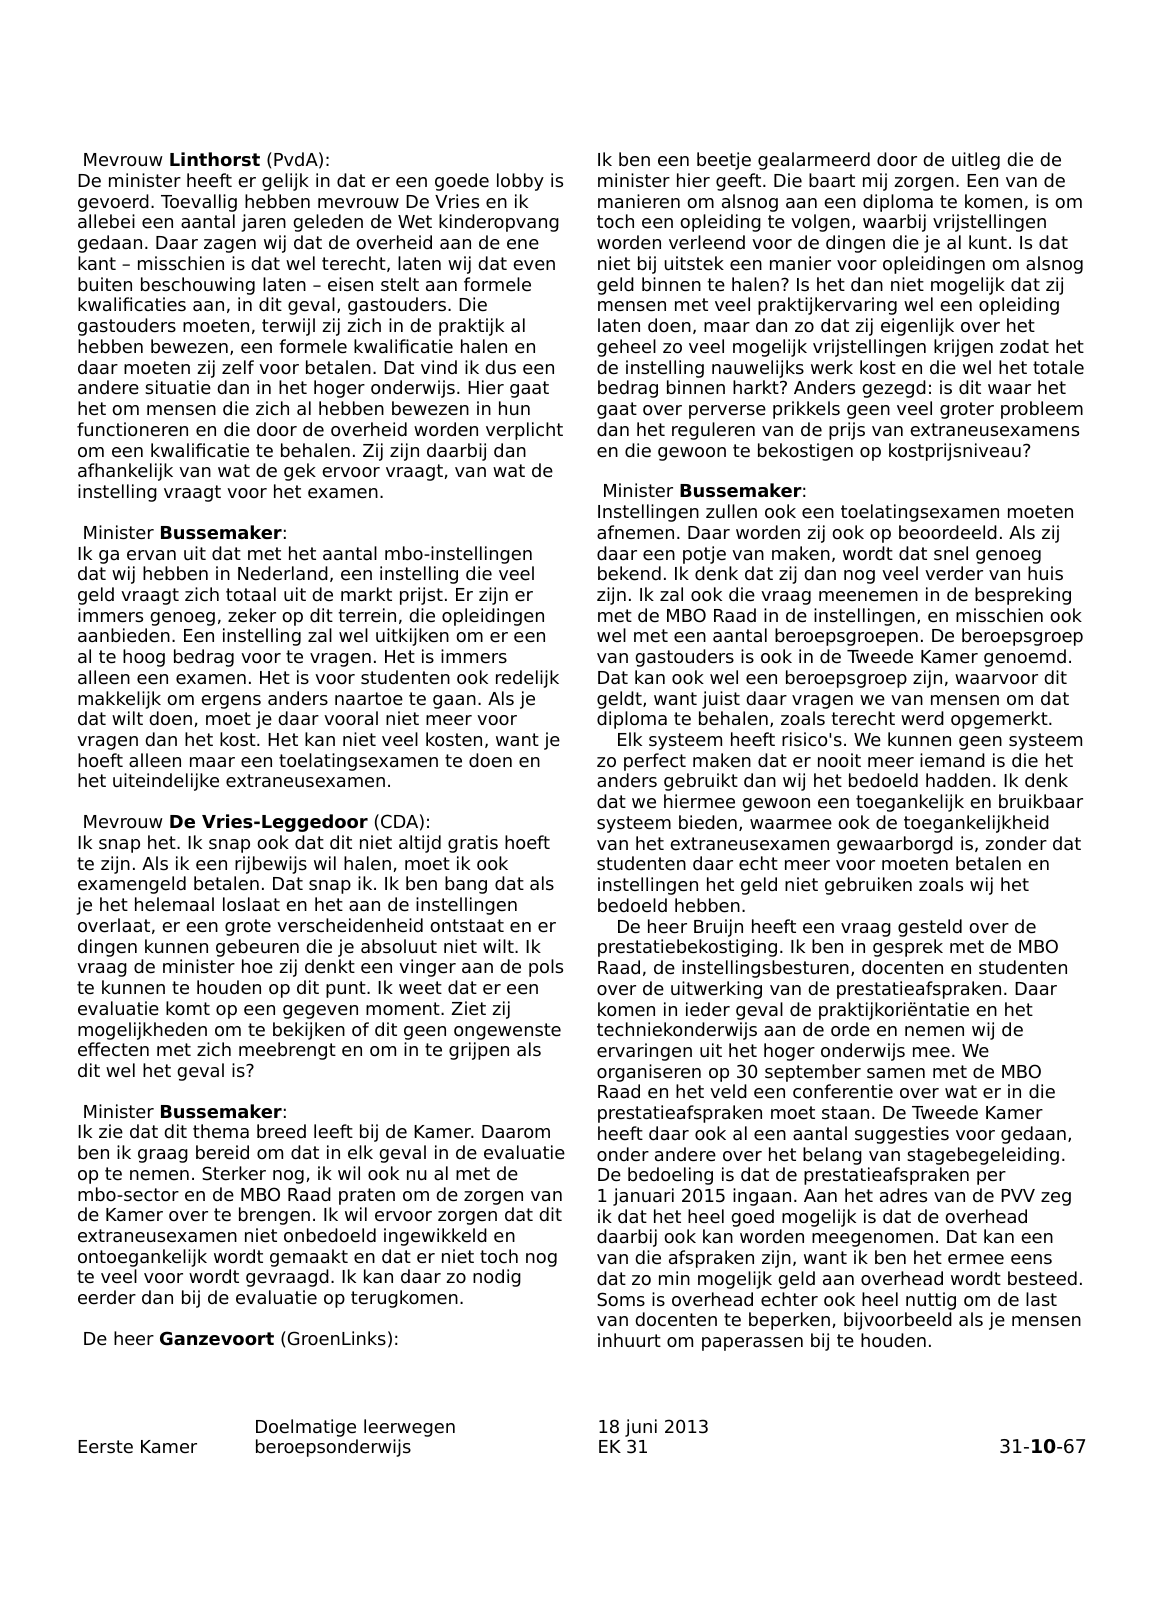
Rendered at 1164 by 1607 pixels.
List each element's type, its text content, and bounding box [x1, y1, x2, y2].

text De minister heeft er gelijk in dat er een goede lobby is gevoerd. Toevallig hebben mevrouw De Vries en ik allebei een aantal jaren geleden de Wet kinderopvang gedaan. Daar zagen wij dat de overheid aan de ene kant – misschien is dat wel terecht, laten wij dat even buiten beschouwing laten – eisen stelt aan formele kwalificaties aan, in dit geval, gastouders. Die gastouders moeten, terwijl zij zich in de praktijk al hebben bewezen, een formele kwalificatie halen en daar moeten zij zelf voor betalen. Dat vind ik dus een andere situatie dan in het hoger onderwijs. Hier gaat het om mensen die zich al hebben bewezen in hun functioneren en die door de overheid worden verplicht om een kwalificatie te behalen. Zij zijn daarbij dan afhankelijk van wat de gek ervoor vraagt, van wat de instelling vraagt voor het examen. [77, 171, 567, 503]
text Minister Bussemaker: [77, 523, 567, 543]
text Minister Bussemaker: [596, 481, 1087, 502]
text Mevrouw De Vries-Leggedoor (CDA): [77, 812, 567, 833]
text Mevrouw Linthorst (PvdA): [77, 150, 567, 171]
text Ik ga ervan uit dat met het aantal mbo-instellingen dat wij hebben in Nederland, een instelling die veel geld vraagt zich totaal uit de markt prijst. Er zijn er immers genoeg, zeker op dit terrein, die opleidingen aanbieden. Een instelling zal wel uitkijken om er een al te hoog bedrag voor te vragen. Het is immers alleen een examen. Het is voor studenten ook redelijk makkelijk om ergens anders naartoe te gaan. Als je dat wilt doen, moet je daar vooral niet meer voor vragen dan het kost. Het kan niet veel kosten, want je hoeft alleen maar een toelatingsexamen te doen en het uiteindelijke extraneusexamen. [77, 543, 567, 792]
text Ik snap het. Ik snap ook dat dit niet altijd gratis hoeft te zijn. Als ik een rijbewijs wil halen, moet ik ook examengeld betalen. Dat snap ik. Ik ben bang dat als je het helemaal loslaat en het aan de instellingen overlaat, er een grote verscheidenheid ontstaat en er dingen kunnen gebeuren die je absoluut niet wilt. Ik vraag de minister hoe zij denkt een vinger aan de pols te kunnen te houden op dit punt. Ik weet dat er een evaluatie komt op een gegeven moment. Ziet zij mogelijkheden om te bekijken of dit geen ongewenste effecten met zich meebrengt en om in te grijpen als dit wel het geval is? [77, 833, 567, 1082]
text Ik ben een beetje gealarmeerd door de uitleg die de minister hier geeft. Die baart mij zorgen. Een van de manieren om alsnog aan een diploma te komen, is om toch een opleiding te volgen, waarbij vrijstellingen worden verleend voor de dingen die je al kunt. Is dat niet bij uitstek een manier voor opleidingen om alsnog geld binnen te halen? Is het dan niet mogelijk dat zij mensen met veel praktijkervaring wel een opleiding laten doen, maar dan zo dat zij eigenlijk over het geheel zo veel mogelijk vrijstellingen krijgen zodat het de instelling nauwelijks werk kost en die wel het totale bedrag binnen harkt? Anders gezegd: is dit waar het gaat over perverse prikkels geen veel groter probleem dan het reguleren van de prijs van extraneusexamens en die gewoon te bekostigen op kostprijsniveau? [596, 150, 1087, 461]
text Elk systeem heeft risico's. We kunnen geen systeem zo perfect maken dat er nooit meer iemand is die het anders gebruikt dan wij het bedoeld hadden. Ik denk dat we hiermee gewoon een toegankelijk en bruikbaar systeem bieden, waarmee ook de toegankelijkheid van het extraneusexamen gewaarborgd is, zonder dat studenten daar echt meer voor moeten betalen en instellingen het geld niet gebruiken zoals wij het bedoeld hebben. [596, 730, 1087, 916]
text Instellingen zullen ook een toelatingsexamen moeten afnemen. Daar worden zij ook op beoordeeld. Als zij daar een potje van maken, wordt dat snel genoeg bekend. Ik denk dat zij dan nog veel verder van huis zijn. Ik zal ook die vraag meenemen in de bespreking met de MBO Raad in de instellingen, en misschien ook wel met een aantal beroepsgroepen. De beroepsgroep van gastouders is ook in de Tweede Kamer genoemd. Dat kan ook wel een beroepsgroep zijn, waarvoor dit geldt, want juist daar vragen we van mensen om dat diploma te behalen, zoals terecht werd opgemerkt. [596, 502, 1087, 730]
text Ik zie dat dit thema breed leeft bij de Kamer. Daarom ben ik graag bereid om dat in elk geval in de evaluatie op te nemen. Sterker nog, ik wil ook nu al met de mbo-sector en de MBO Raad praten om de zorgen van de Kamer over te brengen. Ik wil ervoor zorgen dat dit extraneusexamen niet onbedoeld ingewikkeld en ontoegankelijk wordt gemaakt en dat er niet toch nog te veel voor wordt gevraagd. Ik kan daar zo nodig eerder dan bij de evaluatie op terugkomen. [77, 1122, 567, 1309]
text De heer Bruijn heeft een vraag gesteld over de prestatiebekostiging. Ik ben in gesprek met de MBO Raad, de instellingsbesturen, docenten en studenten over de uitwerking van de prestatieafspraken. Daar komen in ieder geval de praktijkoriëntatie en het techniekonderwijs aan de orde en nemen wij de ervaringen uit het hoger onderwijs mee. We organiseren op 30 september samen met de MBO Raad en het veld een conferentie over wat er in die prestatieafspraken moet staan. De Tweede Kamer heeft daar ook al een aantal suggesties voor gedaan, onder andere over het belang van stagebegeleiding. De bedoeling is dat de prestatieafspraken per 1 januari 2015 ingaan. Aan het adres van de PVV zeg ik dat het heel goed mogelijk is dat de overhead daarbij ook kan worden meegenomen. Dat kan een van die afspraken zijn, want ik ben het ermee eens dat zo min mogelijk geld aan overhead wordt besteed. Soms is overhead echter ook heel nuttig om de last van docenten te beperken, bijvoorbeeld als je mensen inhuurt om paperassen bij te houden. [596, 916, 1087, 1352]
text De heer Ganzevoort (GroenLinks): [77, 1329, 567, 1349]
text Minister Bussemaker: [77, 1102, 567, 1122]
